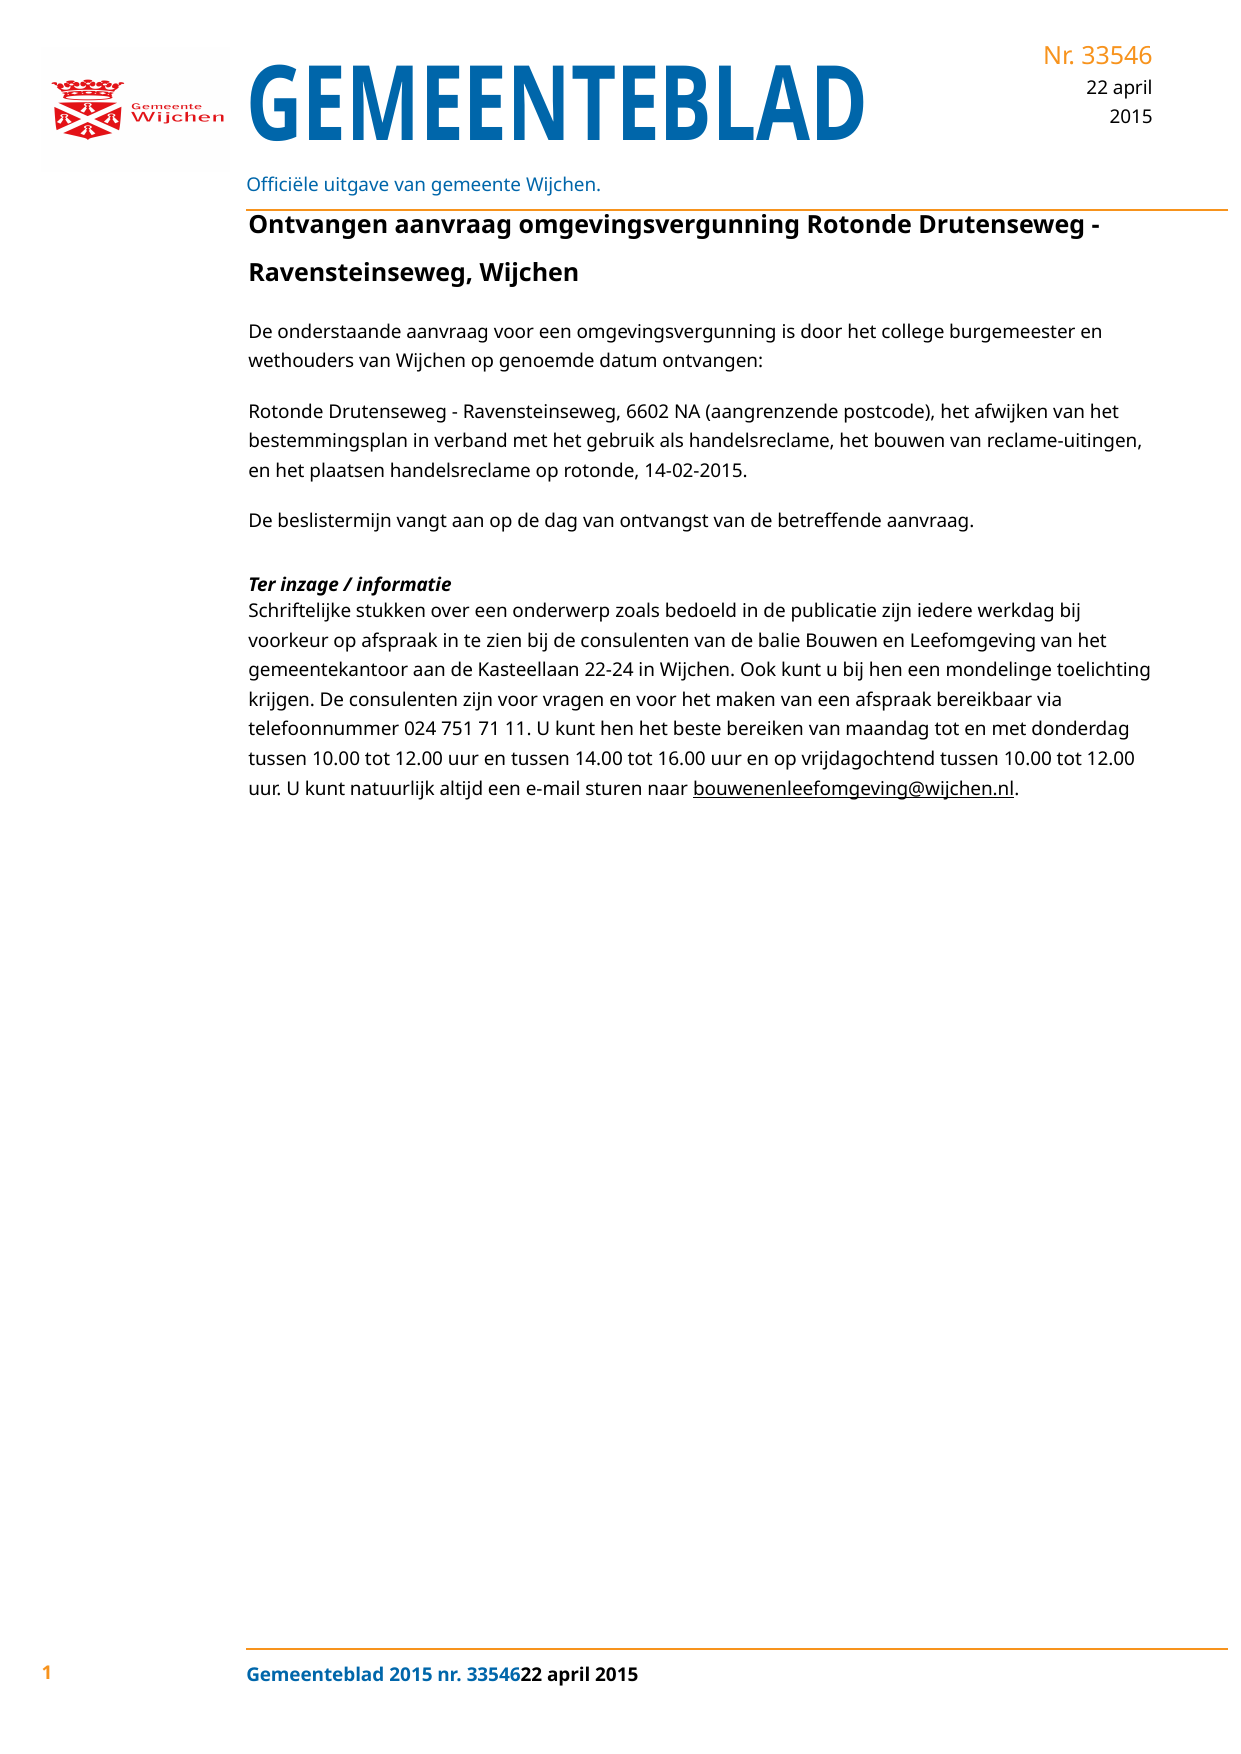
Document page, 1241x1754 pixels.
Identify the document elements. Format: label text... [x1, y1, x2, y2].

text Schriftelijke stukken over een onderwerp zoals bedoeld in de publicatie zijn iedere werkdag bij voorkeur op afspraak in te zien bij de consulenten van de balie Bouwen en Leefomgeving van het gemeentekantoor aan de Kasteellaan 22-24 in Wijchen. Ook kunt u bij hen een mondelinge toelichting krijgen. De consulenten zijn voor vragen en voor het maken van een afspraak bereikbaar via telefoonnummer 024 751 71 11. U kunt hen het beste bereiken van maandag tot en met donderdag tussen 10.00 tot 12.00 uur en tussen 14.00 tot 16.00 uur en op vrijdagochtend tussen 10.00 tot 12.00 uur. U kunt natuurlijk altijd een e-mail sturen naar bouwenenleefomgeving@wijchen.nl. [248, 597, 1152, 800]
text De beslistermijn vangt aan op de dag van ontvangst van de betreffende aanvraag. [248, 507, 1152, 533]
text De onderstaande aanvraag voor een omgevingsvergunning is door het college burgemeester en wethouders van Wijchen op genoemde datum ontvangen: [248, 318, 1152, 373]
text Ontvangen aanvraag omgevingsvergunning Rotonde Drutenseweg - Ravensteinseweg, Wijchen [248, 211, 1152, 288]
text Rotonde Drutenseweg - Ravensteinseweg, 6602 NA (aangrenzende postcode), het afwijken van het bestemmingsplan in verband met het gebruik als handelsreclame, het bouwen van reclame-uitingen, en het plaatsen handelsreclame op rotonde, 14-02-2015. [248, 398, 1152, 483]
picture [41, 47, 231, 172]
text Ter inzage / informatie [248, 571, 1152, 597]
